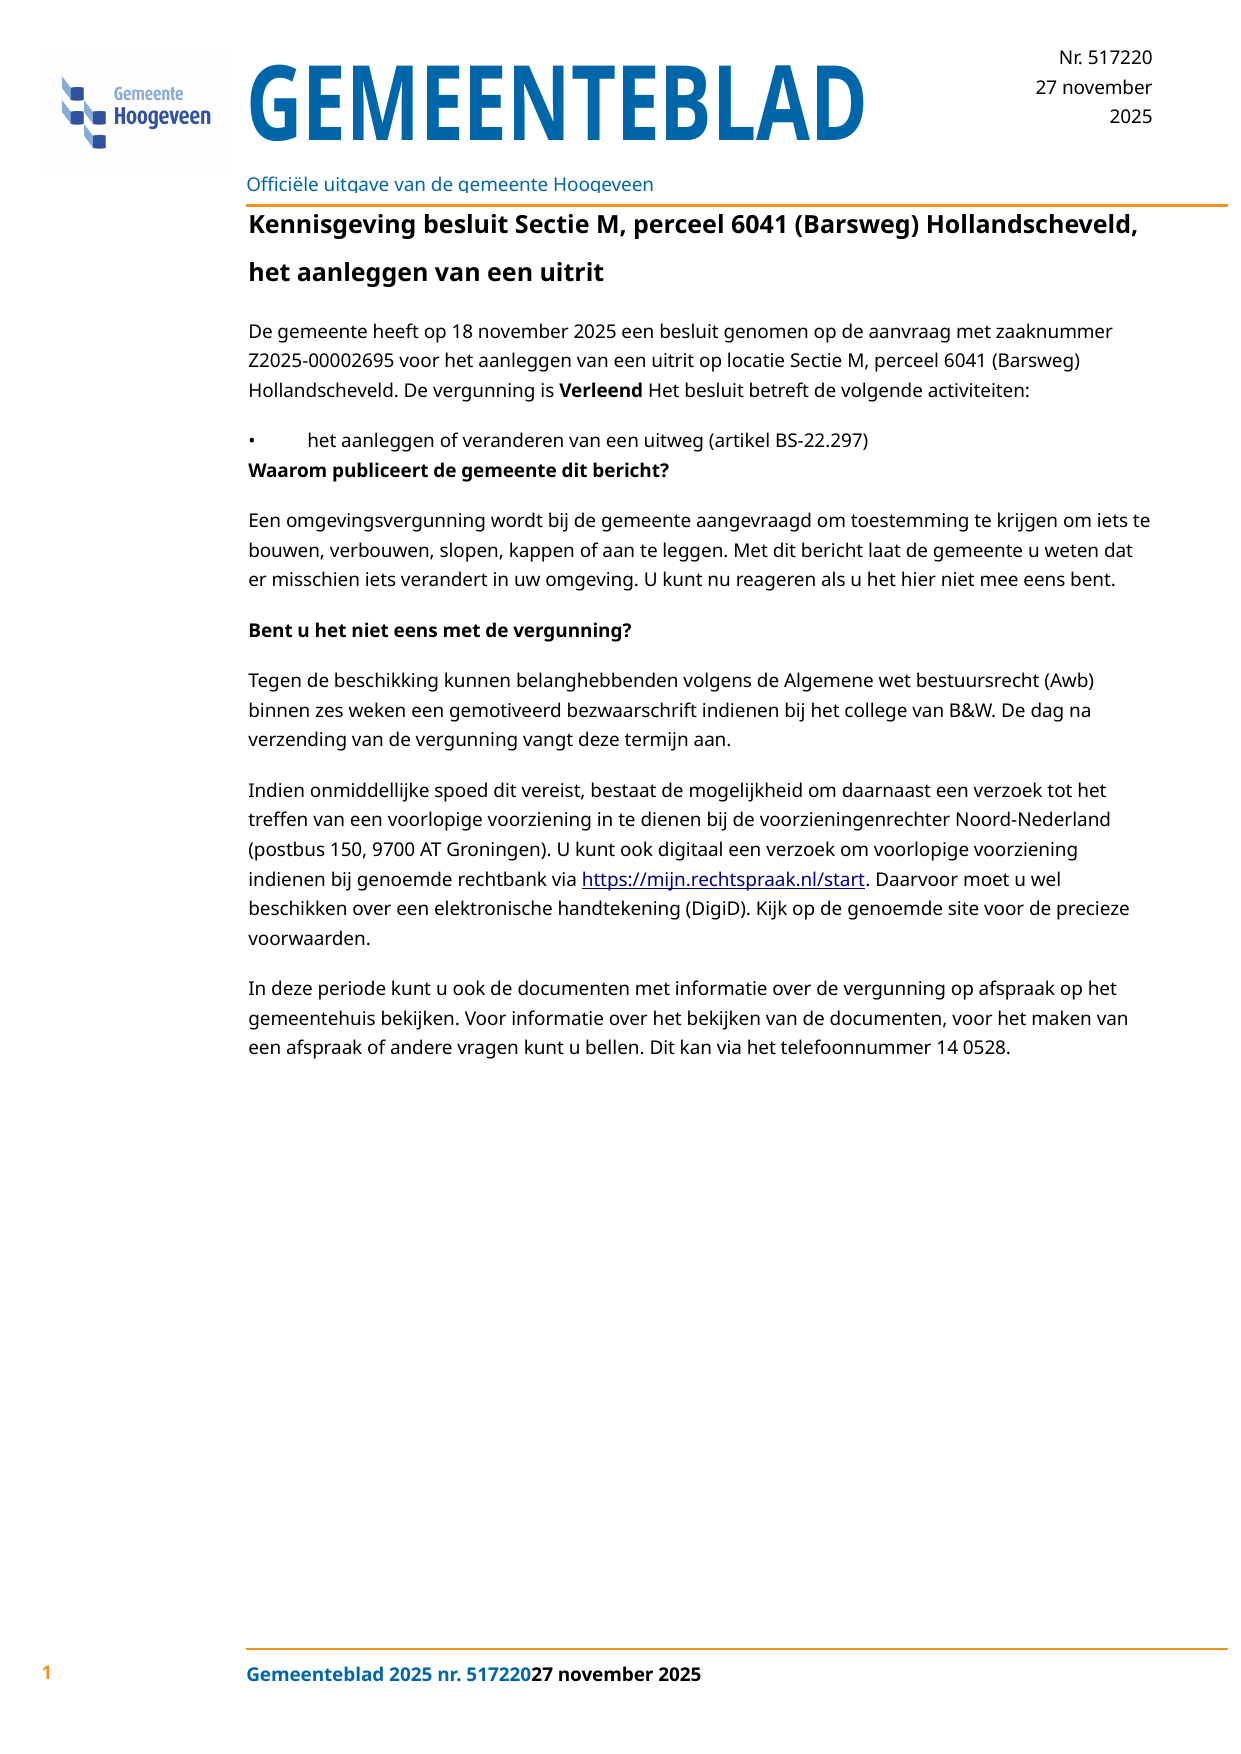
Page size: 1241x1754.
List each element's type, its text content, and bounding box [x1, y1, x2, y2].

text Kennisgeving besluit Sectie M, perceel 6041 (Barsweg) Hollandscheveld, het aanleggen van een uitrit [248, 207, 1152, 288]
text Tegen de beschikking kunnen belanghebbenden volgens de Algemene wet bestuursrecht (Awb) binnen zes weken een gemotiveerd bezwaarschrift indienen bij het college van B&W. De dag na verzending van de vergunning vangt deze termijn aan. [248, 667, 1152, 752]
text Waarom publiceert de gemeente dit bericht? [248, 457, 1152, 483]
list het aanleggen of veranderen van een uitweg (artikel BS-22.297) [248, 427, 1152, 453]
text Een omgevingsvergunning wordt bij de gemeente aangevraagd om toestemming te krijgen om iets te bouwen, verbouwen, slopen, kappen of aan te leggen. Met dit bericht laat de gemeente u weten dat er misschien iets verandert in uw omgeving. U kunt nu reageren als u het hier niet mee eens bent. [248, 507, 1152, 592]
text De gemeente heeft op 18 november 2025 een besluit genomen op de aanvraag met zaaknummer Z2025-00002695 voor het aanleggen van een uitrit op locatie Sectie M, perceel 6041 (Barsweg) Hollandscheveld. De vergunning is Verleend Het besluit betreft de volgende activiteiten: [248, 318, 1152, 403]
text In deze periode kunt u ook de documenten met informatie over de vergunning op afspraak op het gemeentehuis bekijken. Voor informatie over het bekijken van de documenten, voor het maken van een afspraak of andere vragen kunt u bellen. Dit kan via het telefoonnummer 14 0528. [248, 975, 1152, 1060]
picture [41, 47, 231, 172]
text Indien onmiddellijke spoed dit vereist, bestaat de mogelijkheid om daarnaast een verzoek tot het treffen van een voorlopige voorziening in te dienen bij de voorzieningenrechter Noord-Nederland (postbus 150, 9700 AT Groningen). U kunt ook digitaal een verzoek om voorlopige voorziening indienen bij genoemde rechtbank via https://mijn.rechtspraak.nl/start. Daarvoor moet u wel beschikken over een elektronische handtekening (DigiD). Kijk op de genoemde site voor de precieze voorwaarden. [248, 777, 1152, 951]
text Bent u het niet eens met de vergunning? [248, 617, 1152, 643]
